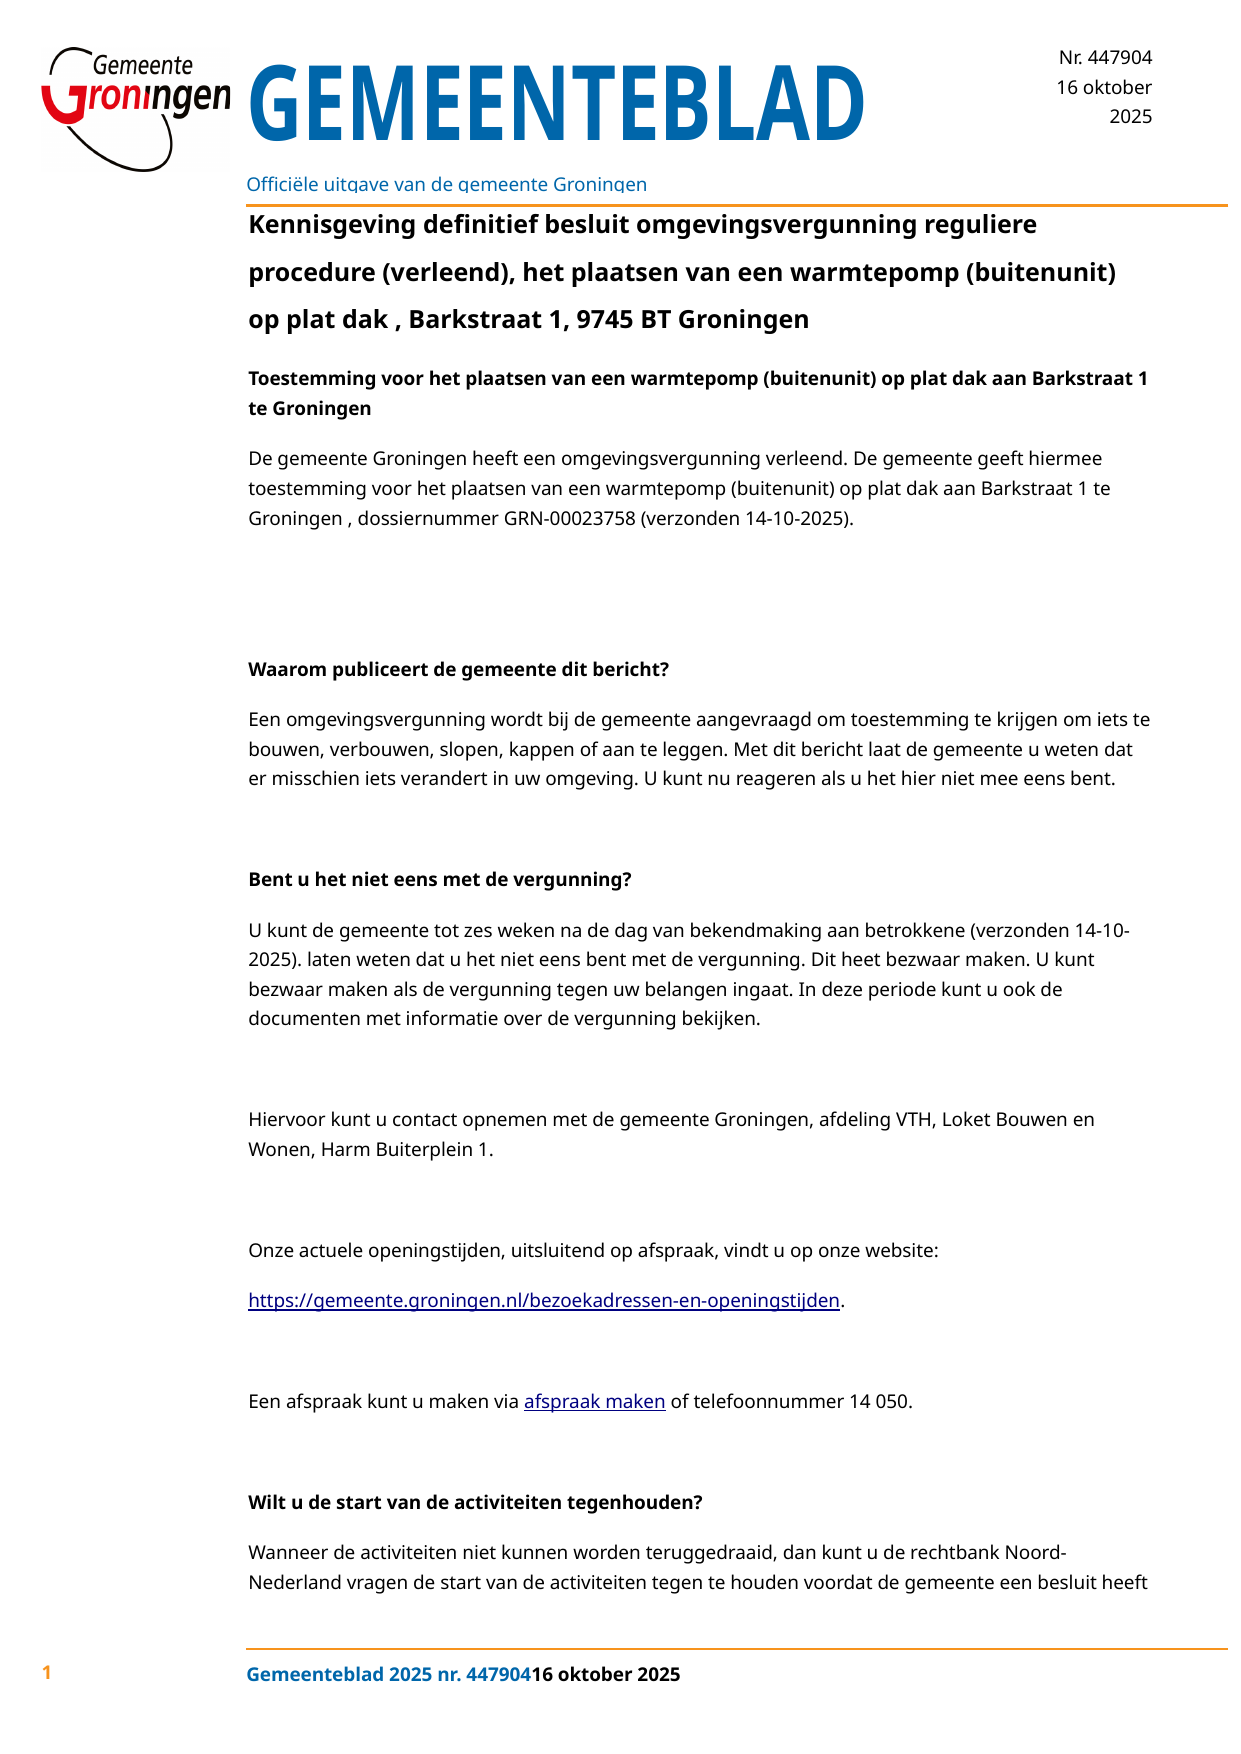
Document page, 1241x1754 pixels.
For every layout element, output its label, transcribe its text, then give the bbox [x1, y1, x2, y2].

text Kennisgeving definitief besluit omgevingsvergunning reguliere procedure (verleend), het plaatsen van een warmtepomp (buitenunit) op plat dak , Barkstraat 1, 9745 BT Groningen [248, 207, 1152, 336]
text Bent u het niet eens met de vergunning? [248, 866, 1152, 892]
text Onze actuele openingstijden, uitsluitend op afspraak, vindt u op onze website: [248, 1237, 1152, 1262]
text Toestemming voor het plaatsen van een warmtepomp (buitenunit) op plat dak aan Barkstraat 1 te Groningen [248, 366, 1152, 421]
picture [41, 47, 231, 172]
text Hiervoor kunt u contact opnemen met de gemeente Groningen, afdeling VTH, Loket Bouwen en Wonen, Harm Buiterplein 1. [248, 1106, 1152, 1162]
text https://gemeente.groningen.nl/bezoekadressen-en-openingstijden. [248, 1287, 1152, 1313]
text Een afspraak kunt u maken via afspraak maken of telefoonnummer 14 050. [248, 1388, 1152, 1414]
text U kunt de gemeente tot zes weken na de dag van bekendmaking aan betrokkene (verzonden 14-10-2025). laten weten dat u het niet eens bent met de vergunning. Dit heet bezwaar maken. U kunt bezwaar maken als de vergunning tegen uw belangen ingaat. In deze periode kunt u ook de documenten met informatie over de vergunning bekijken. [248, 917, 1152, 1031]
text Waarom publiceert de gemeente dit bericht? [248, 656, 1152, 682]
text Wilt u de start van de activiteiten tegenhouden? [248, 1489, 1152, 1514]
text De gemeente Groningen heeft een omgevingsvergunning verleend. De gemeente geeft hiermee toestemming voor het plaatsen van een warmtepomp (buitenunit) op plat dak aan Barkstraat 1 te Groningen , dossiernummer GRN-00023758 (verzonden 14-10-2025). [248, 446, 1152, 530]
text Een omgevingsvergunning wordt bij de gemeente aangevraagd om toestemming te krijgen om iets te bouwen, verbouwen, slopen, kappen of aan te leggen. Met dit bericht laat de gemeente u weten dat er misschien iets verandert in uw omgeving. U kunt nu reageren als u het hier niet mee eens bent. [248, 706, 1152, 791]
text Wanneer de activiteiten niet kunnen worden teruggedraaid, dan kunt u de rechtbank Noord-Nederland vragen de start van de activiteiten tegen te houden voordat de gemeente een besluit heeft [248, 1539, 1152, 1594]
